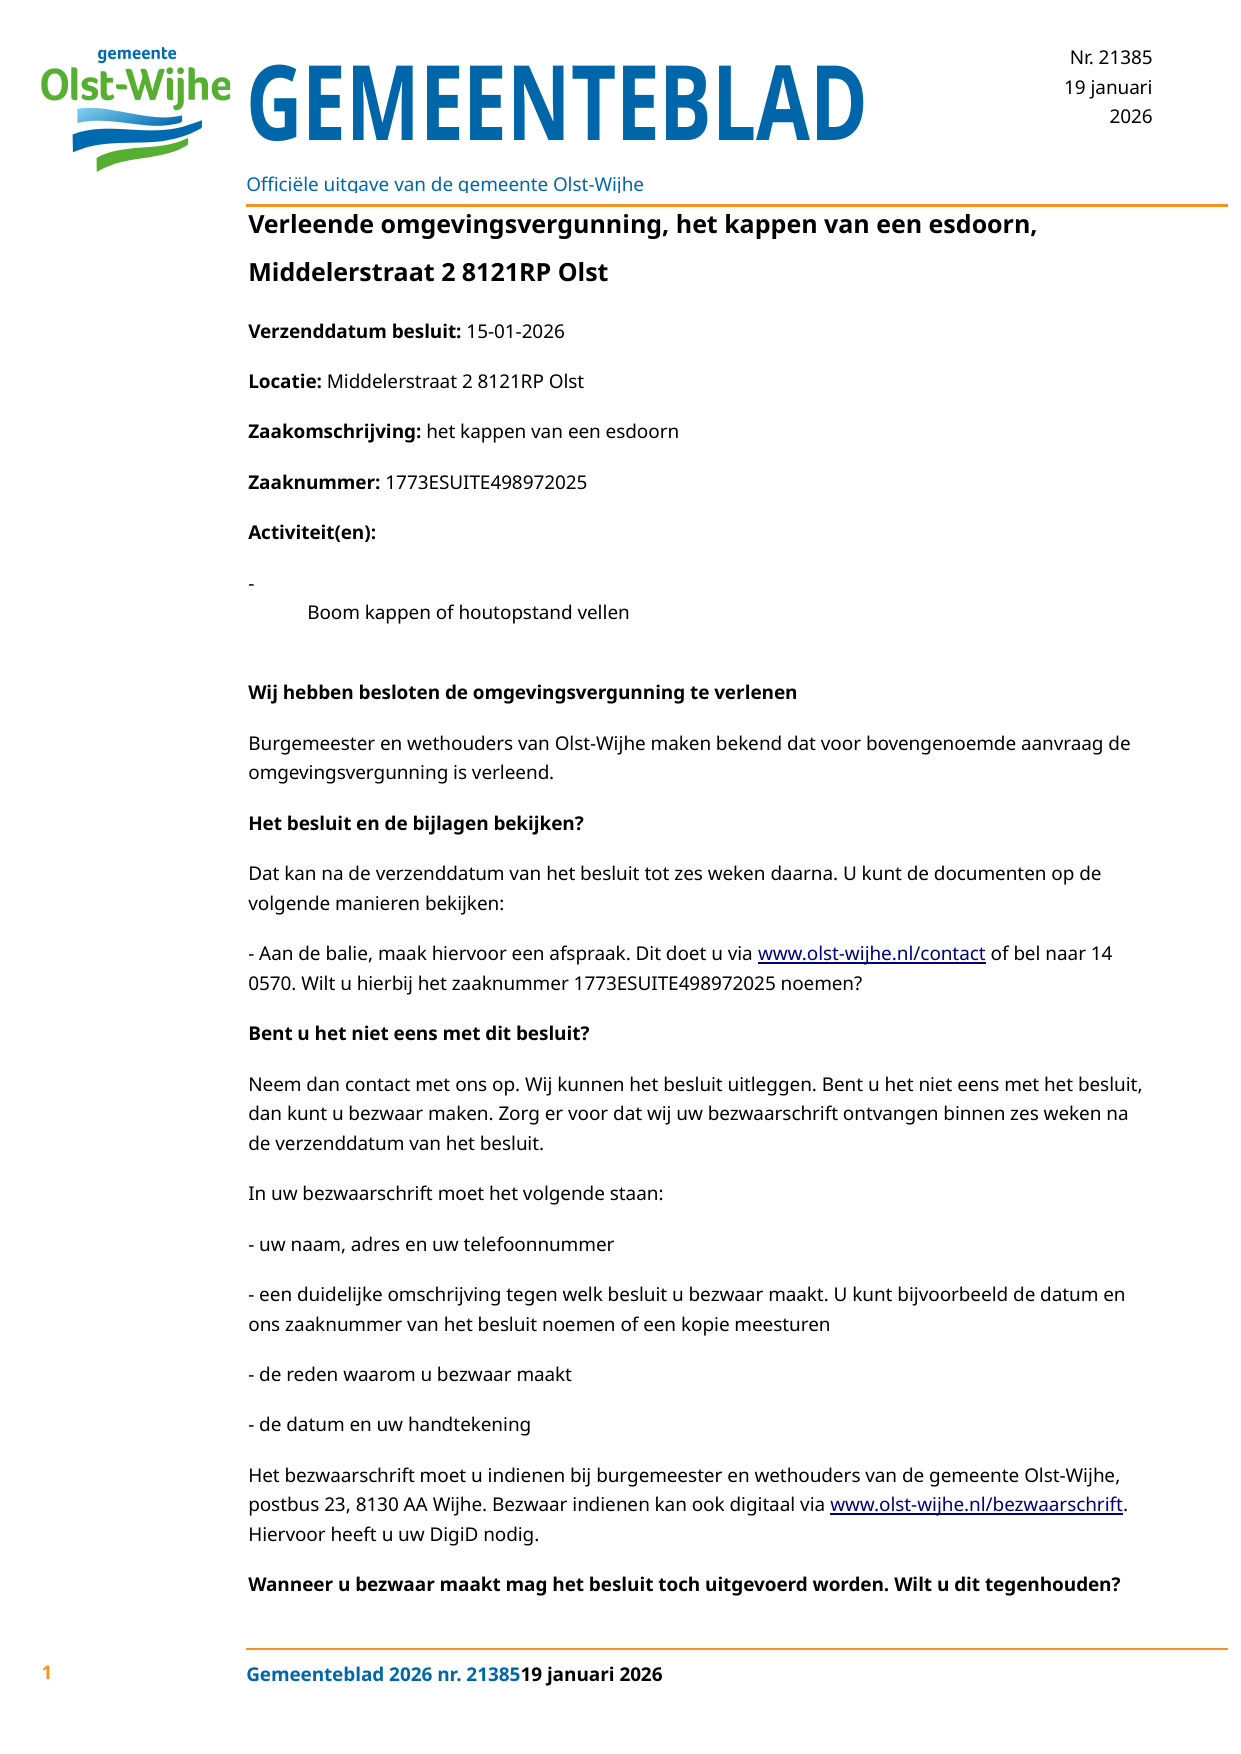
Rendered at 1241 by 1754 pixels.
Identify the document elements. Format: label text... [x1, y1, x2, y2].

text - Aan de balie, maak hiervoor een afspraak. Dit doet u via www.olst-wijhe.nl/contact of bel naar 14 0570. Wilt u hierbij het zaaknummer 1773ESUITE498972025 noemen? [248, 940, 1152, 996]
text - uw naam, adres en uw telefoonnummer [248, 1231, 1152, 1257]
text - de datum en uw handtekening [248, 1412, 1152, 1437]
text Wanneer u bezwaar maakt mag het besluit toch uitgevoerd worden. Wilt u dit tegenhouden? [248, 1572, 1152, 1597]
text - de reden waarom u bezwaar maakt [248, 1361, 1152, 1387]
text Zaakomschrijving: het kappen van een esdoorn [248, 419, 1152, 444]
list Boom kappen of houtopstand vellen [248, 599, 1152, 625]
text Locatie: Middelerstraat 2 8121RP Olst [248, 368, 1152, 394]
text Burgemeester en wethouders van Olst-Wijhe maken bekend dat voor bovengenoemde aanvraag de omgevingsvergunning is verleend. [248, 730, 1152, 785]
text Zaaknummer: 1773ESUITE498972025 [248, 469, 1152, 495]
text Het bezwaarschrift moet u indienen bij burgemeester en wethouders van de gemeente Olst-Wijhe, postbus 23, 8130 AA Wijhe. Bezwaar indienen kan ook digitaal via www.olst-wijhe.nl/bezwaarschrift. Hiervoor heeft u uw DigiD nodig. [248, 1462, 1152, 1547]
text Activiteit(en): [248, 519, 1152, 545]
text Verzenddatum besluit: 15-01-2026 [248, 318, 1152, 344]
text Neem dan contact met ons op. Wij kunnen het besluit uitleggen. Bent u het niet eens met het besluit, dan kunt u bezwaar maken. Zorg er voor dat wij uw bezwaarschrift ontvangen binnen zes weken na de verzenddatum van het besluit. [248, 1071, 1152, 1156]
text Het besluit en de bijlagen bekijken? [248, 810, 1152, 836]
picture [41, 47, 231, 172]
text Bent u het niet eens met dit besluit? [248, 1020, 1152, 1046]
text - een duidelijke omschrijving tegen welk besluit u bezwaar maakt. U kunt bijvoorbeeld de datum en ons zaaknummer van het besluit noemen of een kopie meesturen [248, 1281, 1152, 1337]
text In uw bezwaarschrift moet het volgende staan: [248, 1180, 1152, 1206]
text Wij hebben besloten de omgevingsvergunning te verlenen [248, 679, 1152, 705]
text Verleende omgevingsvergunning, het kappen van een esdoorn, Middelerstraat 2 8121RP Olst [248, 207, 1152, 288]
text Dat kan na de verzenddatum van het besluit tot zes weken daarna. U kunt de documenten op de volgende manieren bekijken: [248, 860, 1152, 916]
